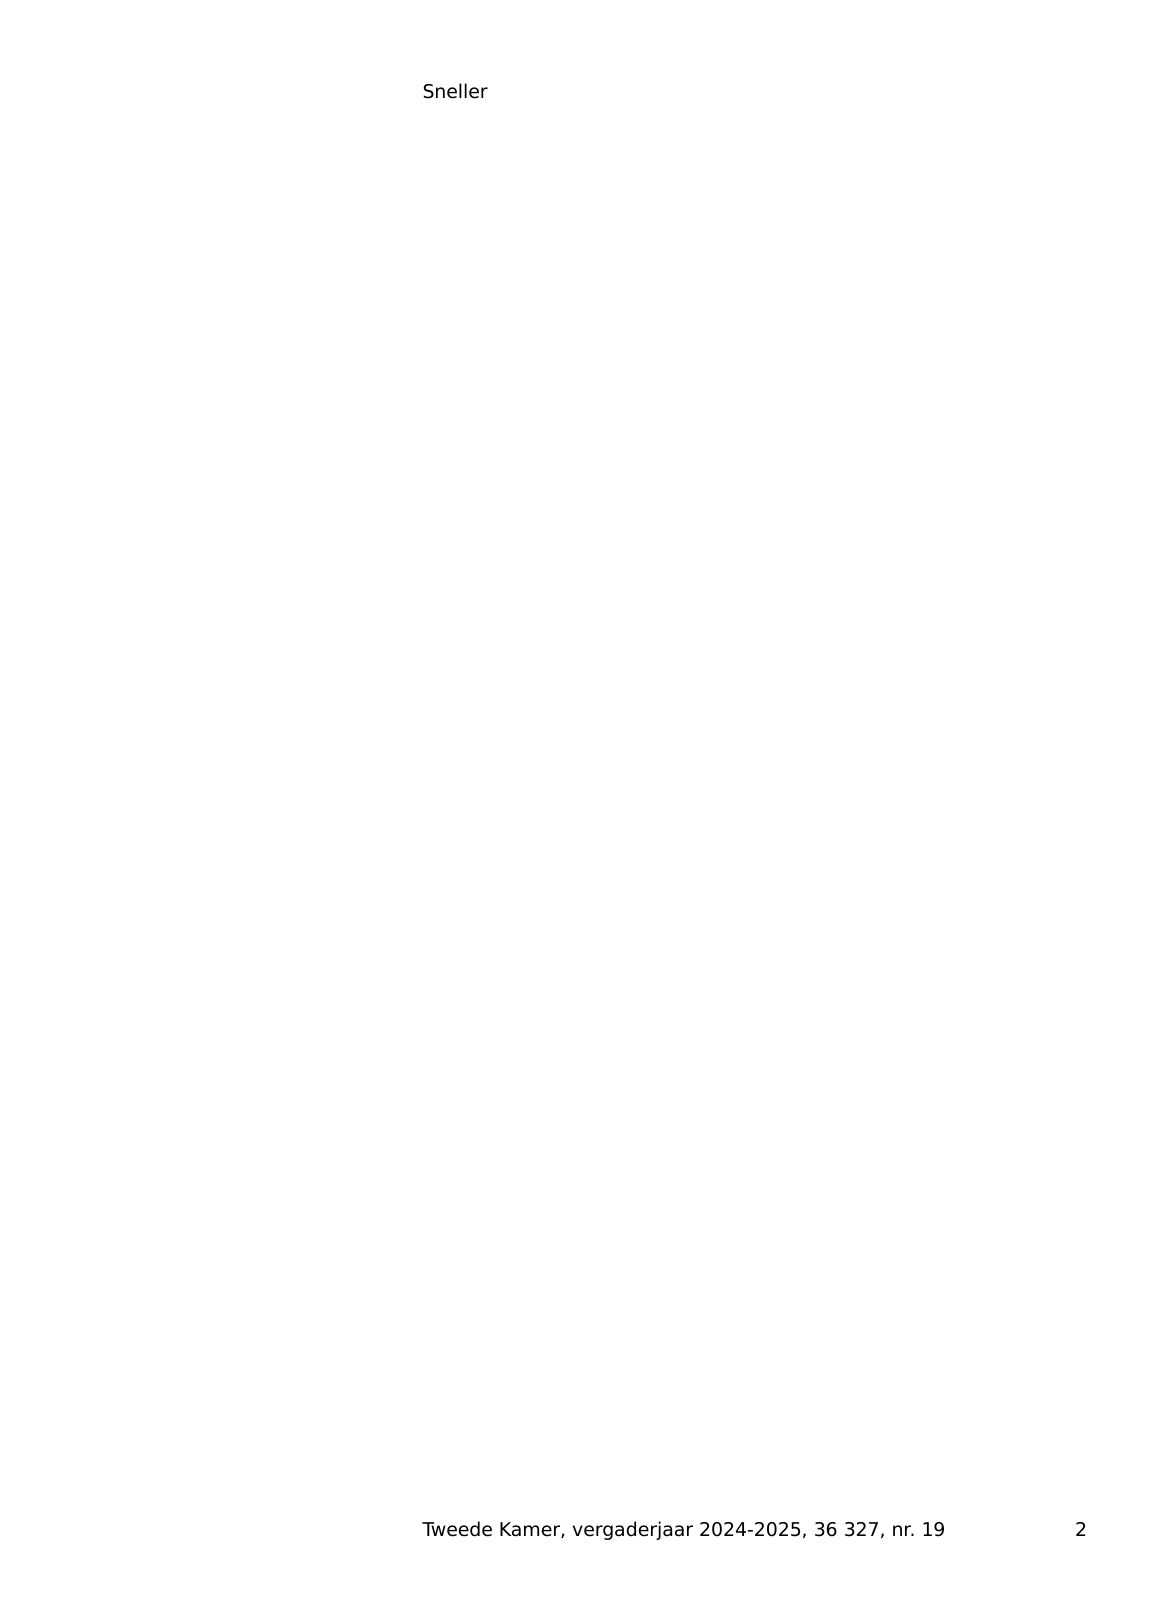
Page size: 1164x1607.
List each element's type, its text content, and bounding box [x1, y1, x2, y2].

text Sneller [422, 59, 1087, 103]
